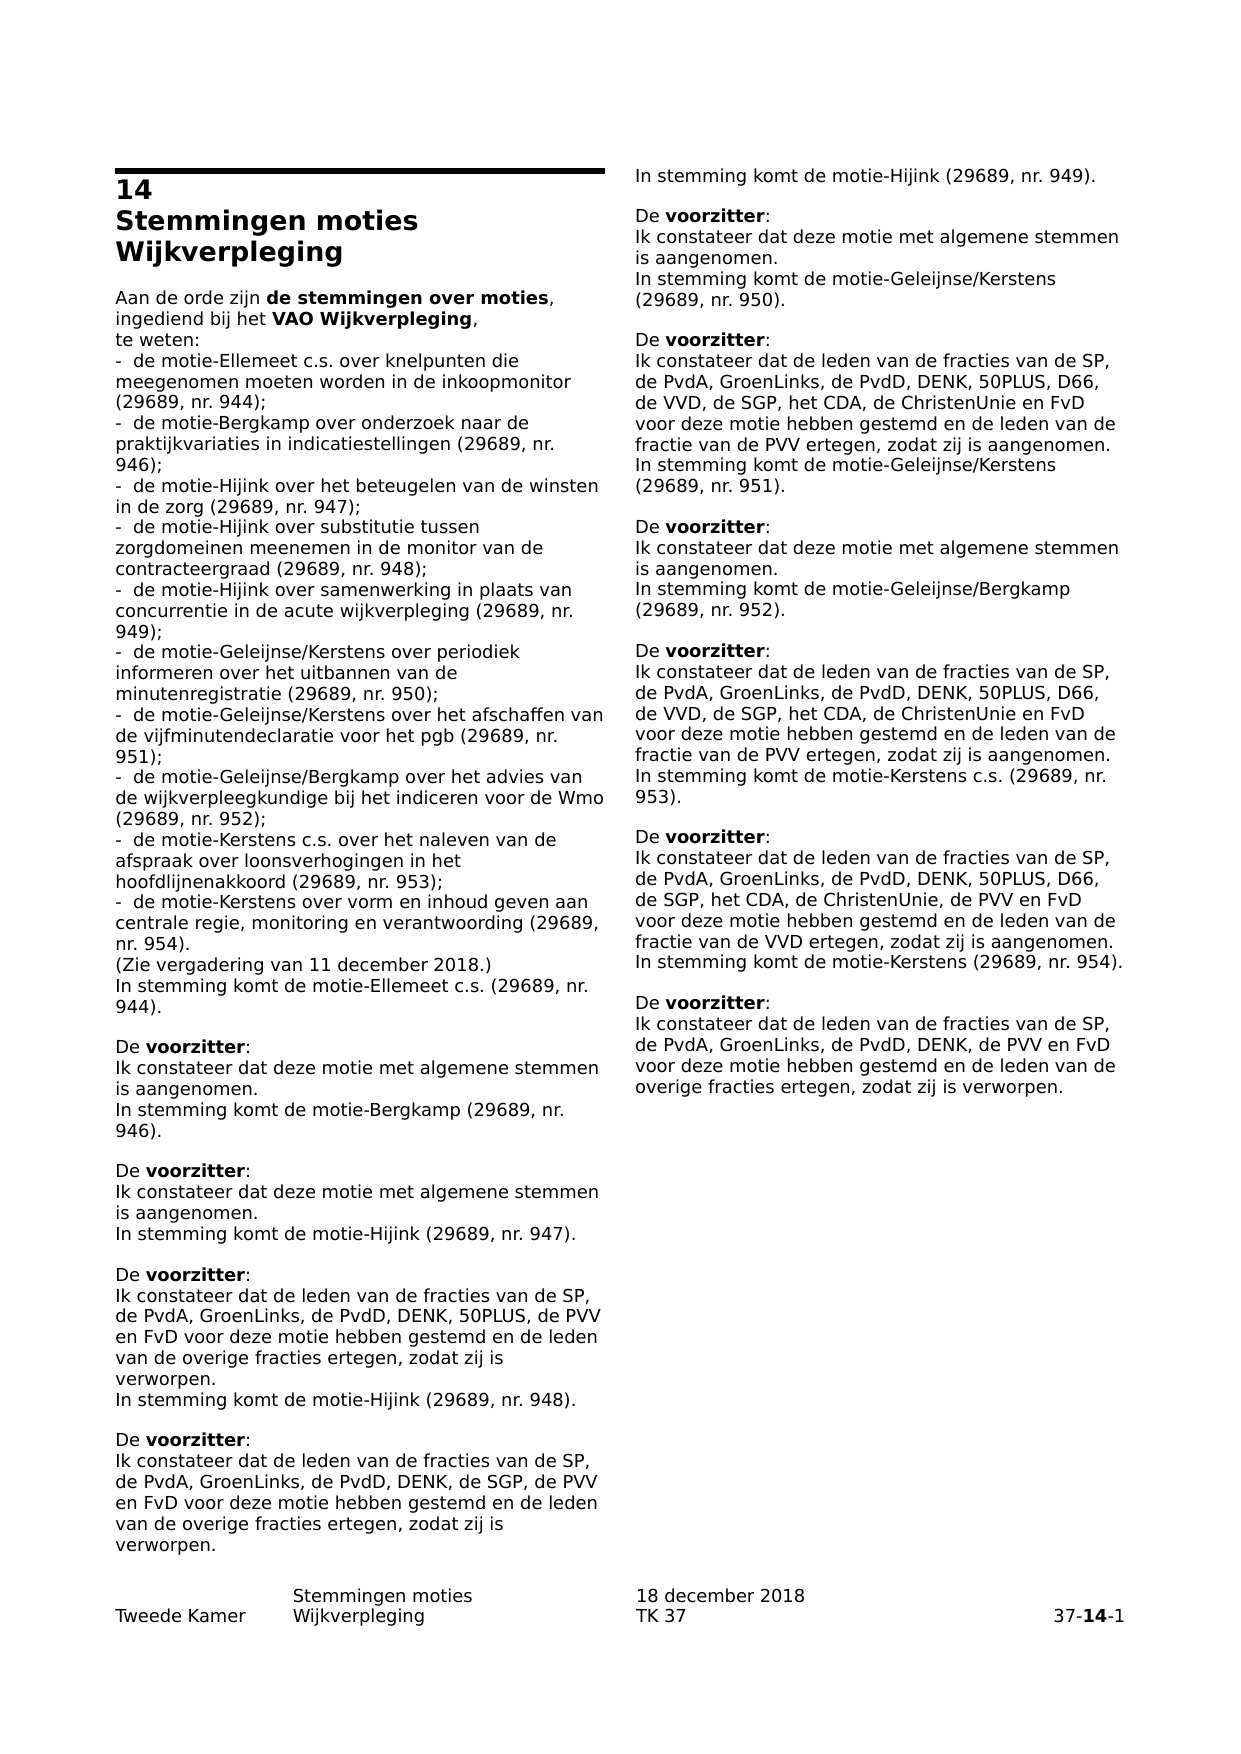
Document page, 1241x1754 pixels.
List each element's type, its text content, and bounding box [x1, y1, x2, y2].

text Aan de orde zijn de stemmingen over moties, ingediend bij het VAO Wijkverpleging, [115, 288, 605, 330]
text Ik constateer dat de leden van de fracties van de SP, de PvdA, GroenLinks, de PvdD, DENK, 50PLUS, D66, de VVD, de SGP, het CDA, de ChristenUnie en FvD voor deze motie hebben gestemd en de leden van de fractie van de PVV ertegen, zodat zij is aangenomen. [635, 662, 1125, 766]
text De voorzitter: [635, 641, 1125, 662]
text (Zie vergadering van 11 december 2018.) [115, 955, 605, 976]
list de motie-Bergkamp over onderzoek naar de praktijkvariaties in indicatiestellingen (29689, nr. 946); [115, 413, 605, 476]
list de motie-Kerstens c.s. over het naleven van de afspraak over loonsverhogingen in het hoofdlijnenakkoord (29689, nr. 953); [115, 830, 605, 892]
text De voorzitter: [115, 1430, 605, 1451]
text Ik constateer dat de leden van de fracties van de SP, de PvdA, GroenLinks, de PvdD, DENK, 50PLUS, de PVV en FvD voor deze motie hebben gestemd en de leden van de overige fracties ertegen, zodat zij is verworpen. [115, 1285, 605, 1389]
text In stemming komt de motie-Hijink (29689, nr. 947). [115, 1224, 605, 1244]
text In stemming komt de motie-Geleijnse/Bergkamp (29689, nr. 952). [635, 579, 1125, 621]
text In stemming komt de motie-Bergkamp (29689, nr. 946). [115, 1100, 605, 1141]
text Ik constateer dat de leden van de fracties van de SP, de PvdA, GroenLinks, de PvdD, DENK, de PVV en FvD voor deze motie hebben gestemd en de leden van de overige fracties ertegen, zodat zij is verworpen. [635, 1014, 1125, 1097]
text In stemming komt de motie-Hijink (29689, nr. 949). [635, 165, 1125, 186]
text Ik constateer dat deze motie met algemene stemmen is aangenomen. [115, 1058, 605, 1100]
list de motie-Geleijnse/Bergkamp over het advies van de wijkverpleegkundige bij het indiceren voor de Wmo (29689, nr. 952); [115, 767, 605, 830]
text Ik constateer dat de leden van de fracties van de SP, de PvdA, GroenLinks, de PvdD, DENK, 50PLUS, D66, de VVD, de SGP, het CDA, de ChristenUnie en FvD voor deze motie hebben gestemd en de leden van de fractie van de PVV ertegen, zodat zij is aangenomen. [635, 351, 1125, 455]
text De voorzitter: [115, 1161, 605, 1182]
text te weten: [115, 330, 605, 351]
text Ik constateer dat de leden van de fracties van de SP, de PvdA, GroenLinks, de PvdD, DENK, de SGP, de PVV en FvD voor deze motie hebben gestemd en de leden van de overige fracties ertegen, zodat zij is verworpen. [115, 1451, 605, 1555]
text Ik constateer dat deze motie met algemene stemmen is aangenomen. [115, 1182, 605, 1224]
text De voorzitter: [635, 206, 1125, 227]
text In stemming komt de motie-Ellemeet c.s. (29689, nr. 944). [115, 976, 605, 1017]
text De voorzitter: [635, 827, 1125, 848]
text De voorzitter: [635, 330, 1125, 351]
text De voorzitter: [115, 1037, 605, 1058]
text In stemming komt de motie-Geleijnse/Kerstens (29689, nr. 951). [635, 455, 1125, 497]
list de motie-Ellemeet c.s. over knelpunten die meegenomen moeten worden in de inkoopmonitor (29689, nr. 944); [115, 351, 605, 413]
list de motie-Hijink over substitutie tussen zorgdomeinen meenemen in de monitor van de contracteergraad (29689, nr. 948); [115, 517, 605, 580]
title 14 Stemmingen moties Wijkverpleging [115, 174, 605, 268]
list de motie-Geleijnse/Kerstens over periodiek informeren over het uitbannen van de minutenregistratie (29689, nr. 950); [115, 642, 605, 705]
text De voorzitter: [635, 993, 1125, 1014]
text In stemming komt de motie-Geleijnse/Kerstens (29689, nr. 950). [635, 268, 1125, 310]
text In stemming komt de motie-Kerstens c.s. (29689, nr. 953). [635, 766, 1125, 807]
text In stemming komt de motie-Kerstens (29689, nr. 954). [635, 952, 1125, 973]
list de motie-Hijink over samenwerking in plaats van concurrentie in de acute wijkverpleging (29689, nr. 949); [115, 580, 605, 642]
list de motie-Geleijnse/Kerstens over het afschaffen van de vijfminutendeclaratie voor het pgb (29689, nr. 951); [115, 705, 605, 767]
text Ik constateer dat deze motie met algemene stemmen is aangenomen. [635, 537, 1125, 579]
text Ik constateer dat deze motie met algemene stemmen is aangenomen. [635, 227, 1125, 268]
list de motie-Hijink over het beteugelen van de winsten in de zorg (29689, nr. 947); [115, 476, 605, 517]
text De voorzitter: [635, 517, 1125, 537]
text Ik constateer dat de leden van de fracties van de SP, de PvdA, GroenLinks, de PvdD, DENK, 50PLUS, D66, de SGP, het CDA, de ChristenUnie, de PVV en FvD voor deze motie hebben gestemd en de leden van de fractie van de VVD ertegen, zodat zij is aangenomen. [635, 848, 1125, 952]
text De voorzitter: [115, 1264, 605, 1285]
text In stemming komt de motie-Hijink (29689, nr. 948). [115, 1389, 605, 1410]
list de motie-Kerstens over vorm en inhoud geven aan centrale regie, monitoring en verantwoording (29689, nr. 954). [115, 892, 605, 955]
